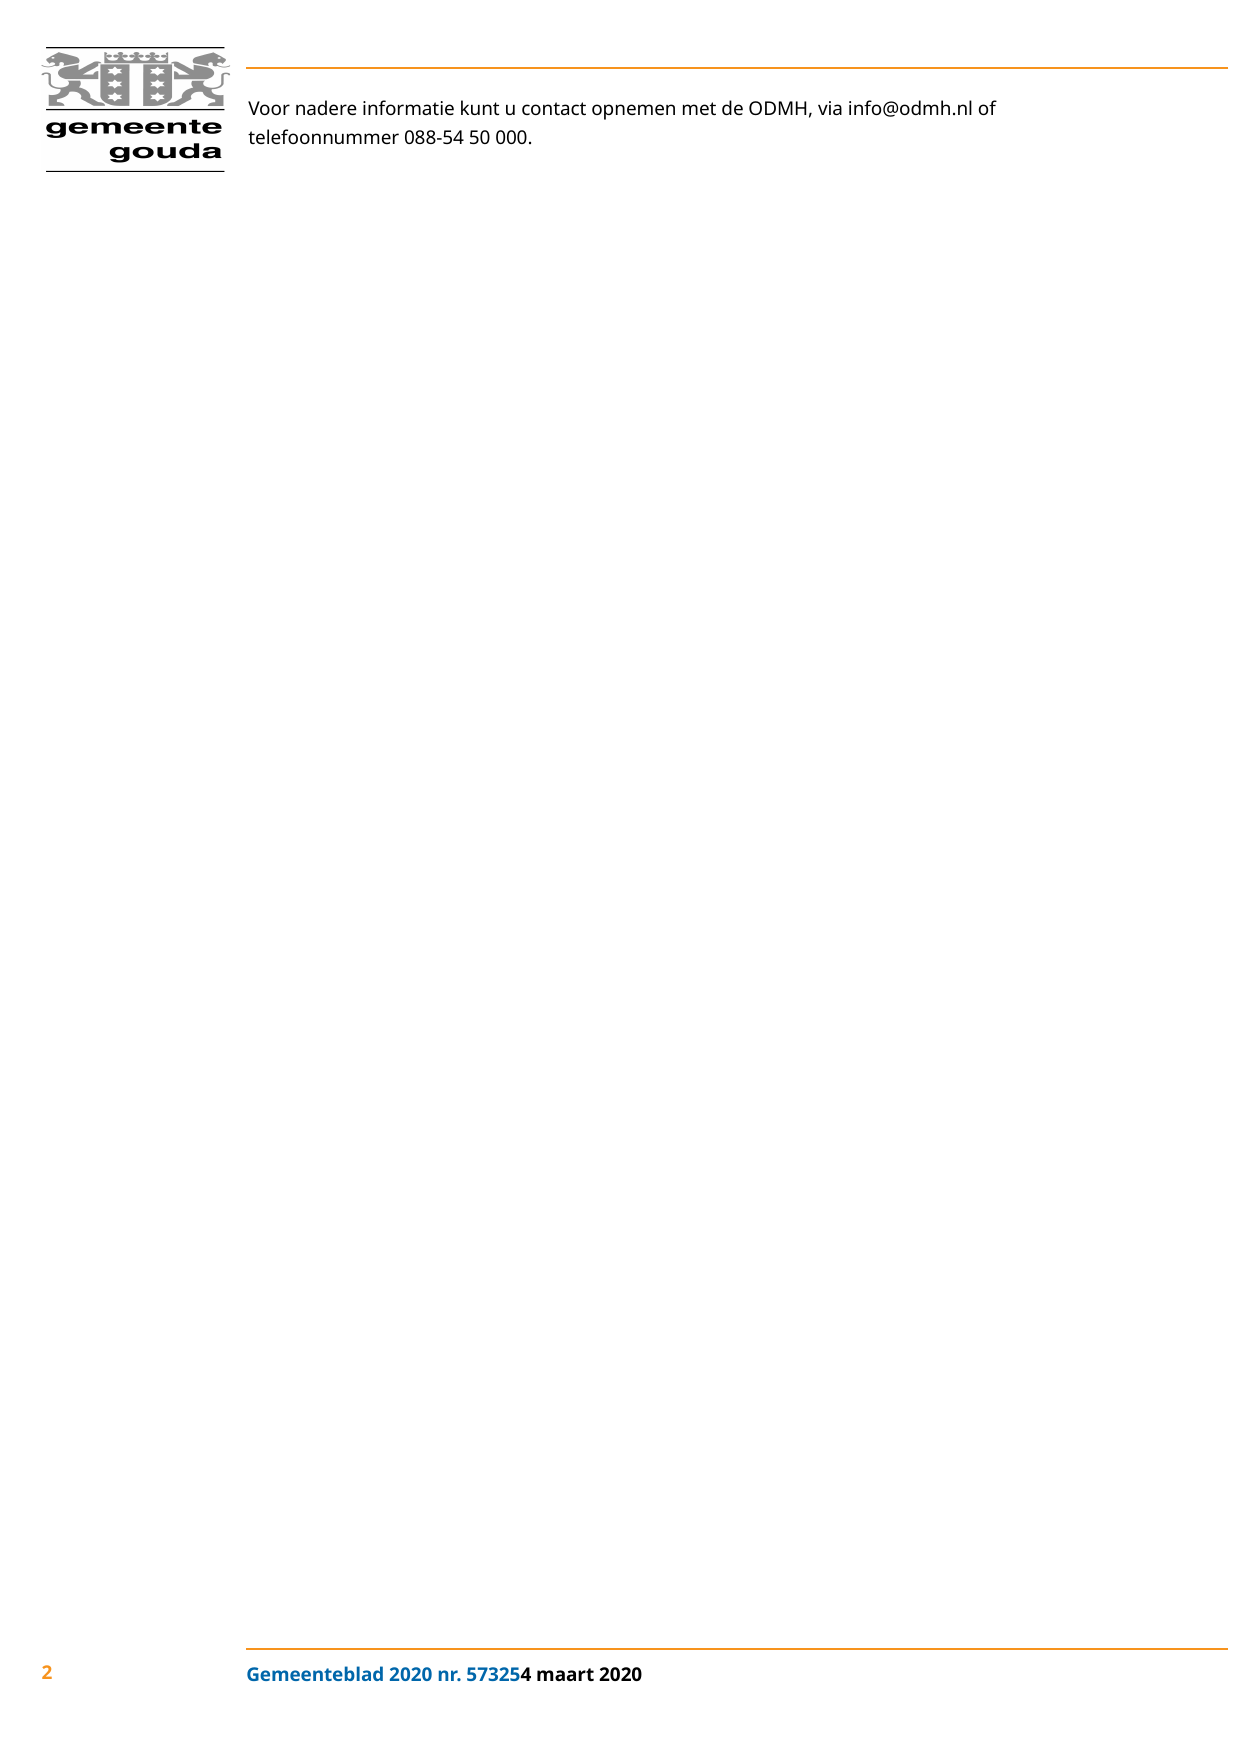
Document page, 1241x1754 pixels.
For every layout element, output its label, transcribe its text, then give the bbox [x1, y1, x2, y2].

picture [41, 47, 231, 172]
text Voor nadere informatie kunt u contact opnemen met de ODMH, via info@odmh.nl of telefoonnummer 088-54 50 000. [248, 95, 1152, 150]
